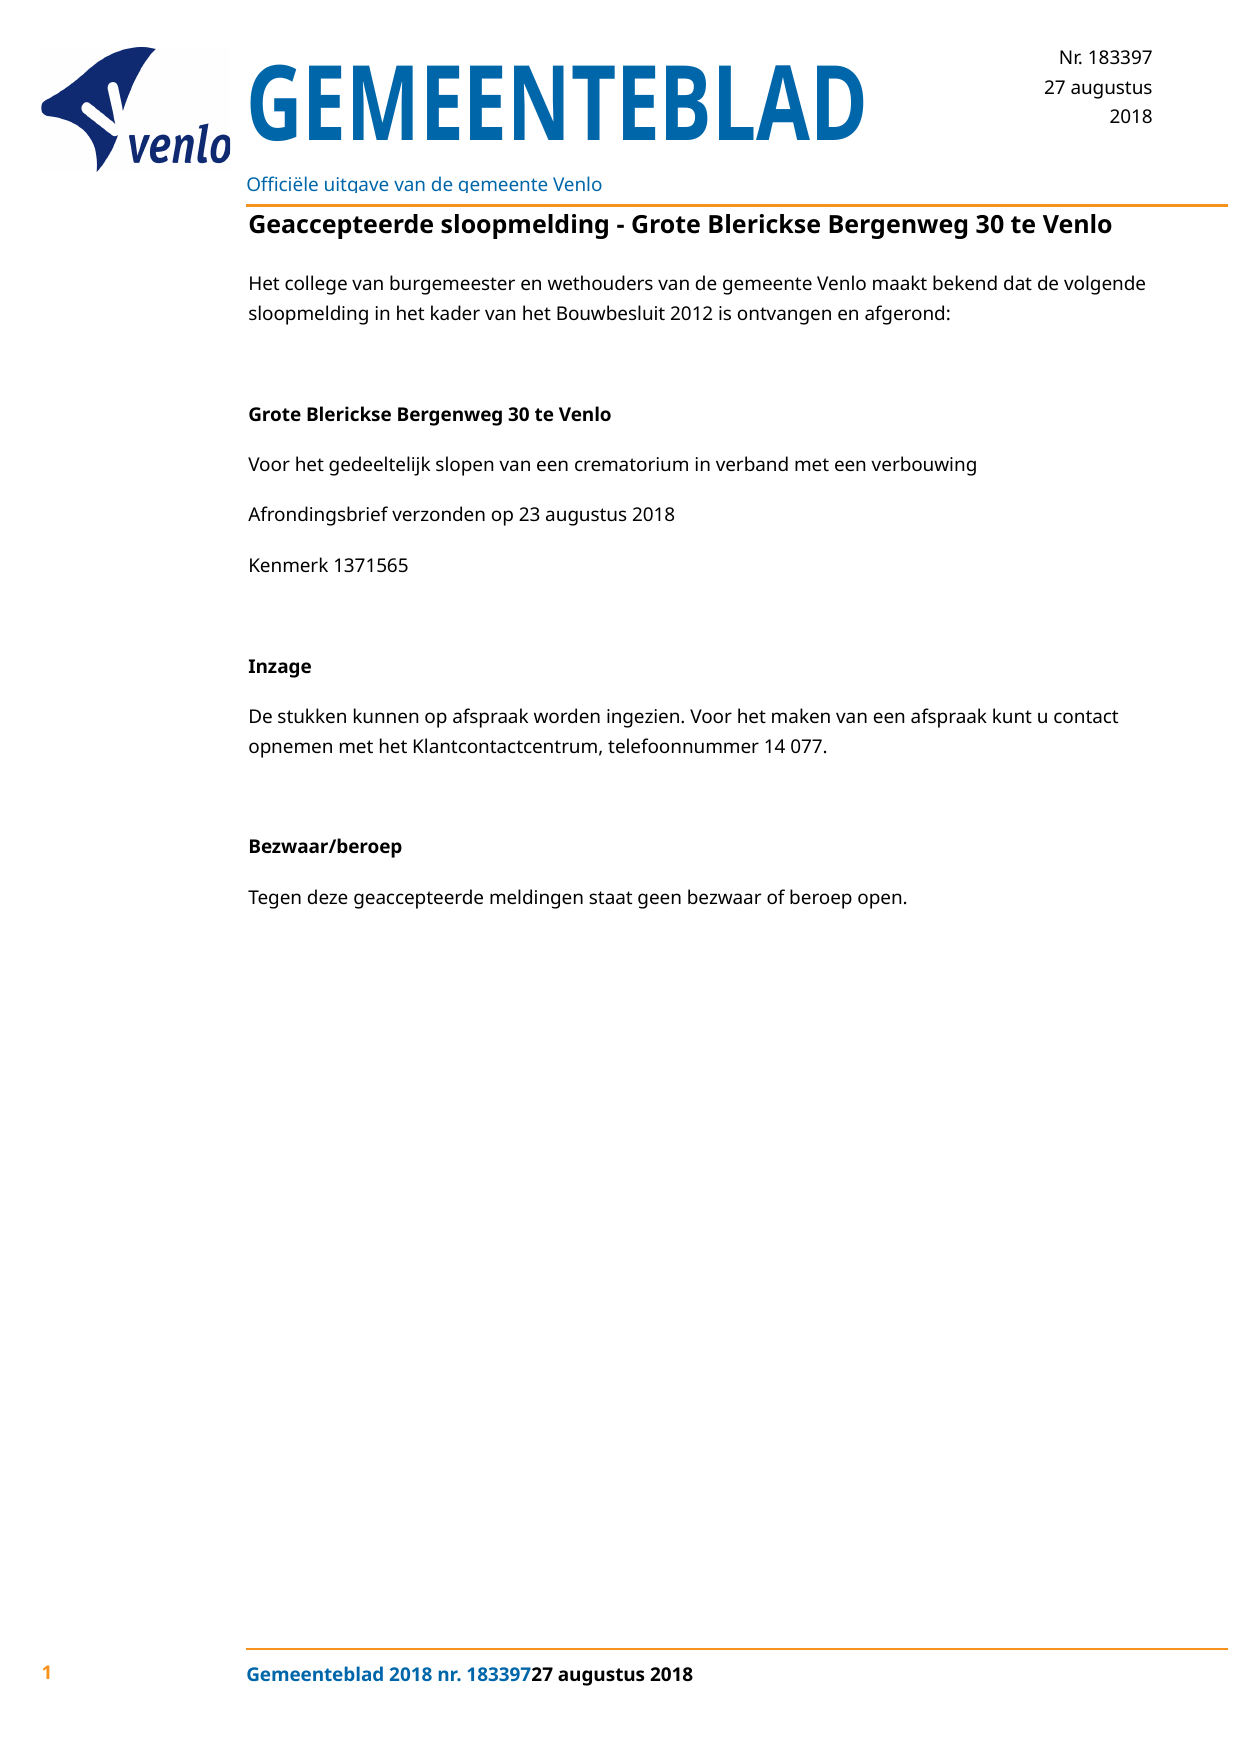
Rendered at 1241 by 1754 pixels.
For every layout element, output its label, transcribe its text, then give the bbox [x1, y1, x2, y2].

text Geaccepteerde sloopmelding - Grote Blerickse Bergenweg 30 te Venlo [248, 207, 1152, 241]
text Afrondingsbrief verzonden op 23 augustus 2018 [248, 502, 1152, 527]
text De stukken kunnen op afspraak worden ingezien. Voor het maken van een afspraak kunt u contact opnemen met het Klantcontactcentrum, telefoonnummer 14 077. [248, 703, 1152, 758]
text Kenmerk 1371565 [248, 552, 1152, 578]
text Voor het gedeeltelijk slopen van een crematorium in verband met een verbouwing [248, 451, 1152, 477]
text Bezwaar/beroep [248, 834, 1152, 859]
text Grote Blerickse Bergenweg 30 te Venlo [248, 401, 1152, 426]
text Inzage [248, 653, 1152, 678]
text Tegen deze geaccepteerde meldingen staat geen bezwaar of beroep open. [248, 884, 1152, 910]
picture [41, 47, 231, 172]
text Het college van burgemeester en wethouders van de gemeente Venlo maakt bekend dat de volgende sloopmelding in het kader van het Bouwbesluit 2012 is ontvangen en afgerond: [248, 270, 1152, 326]
